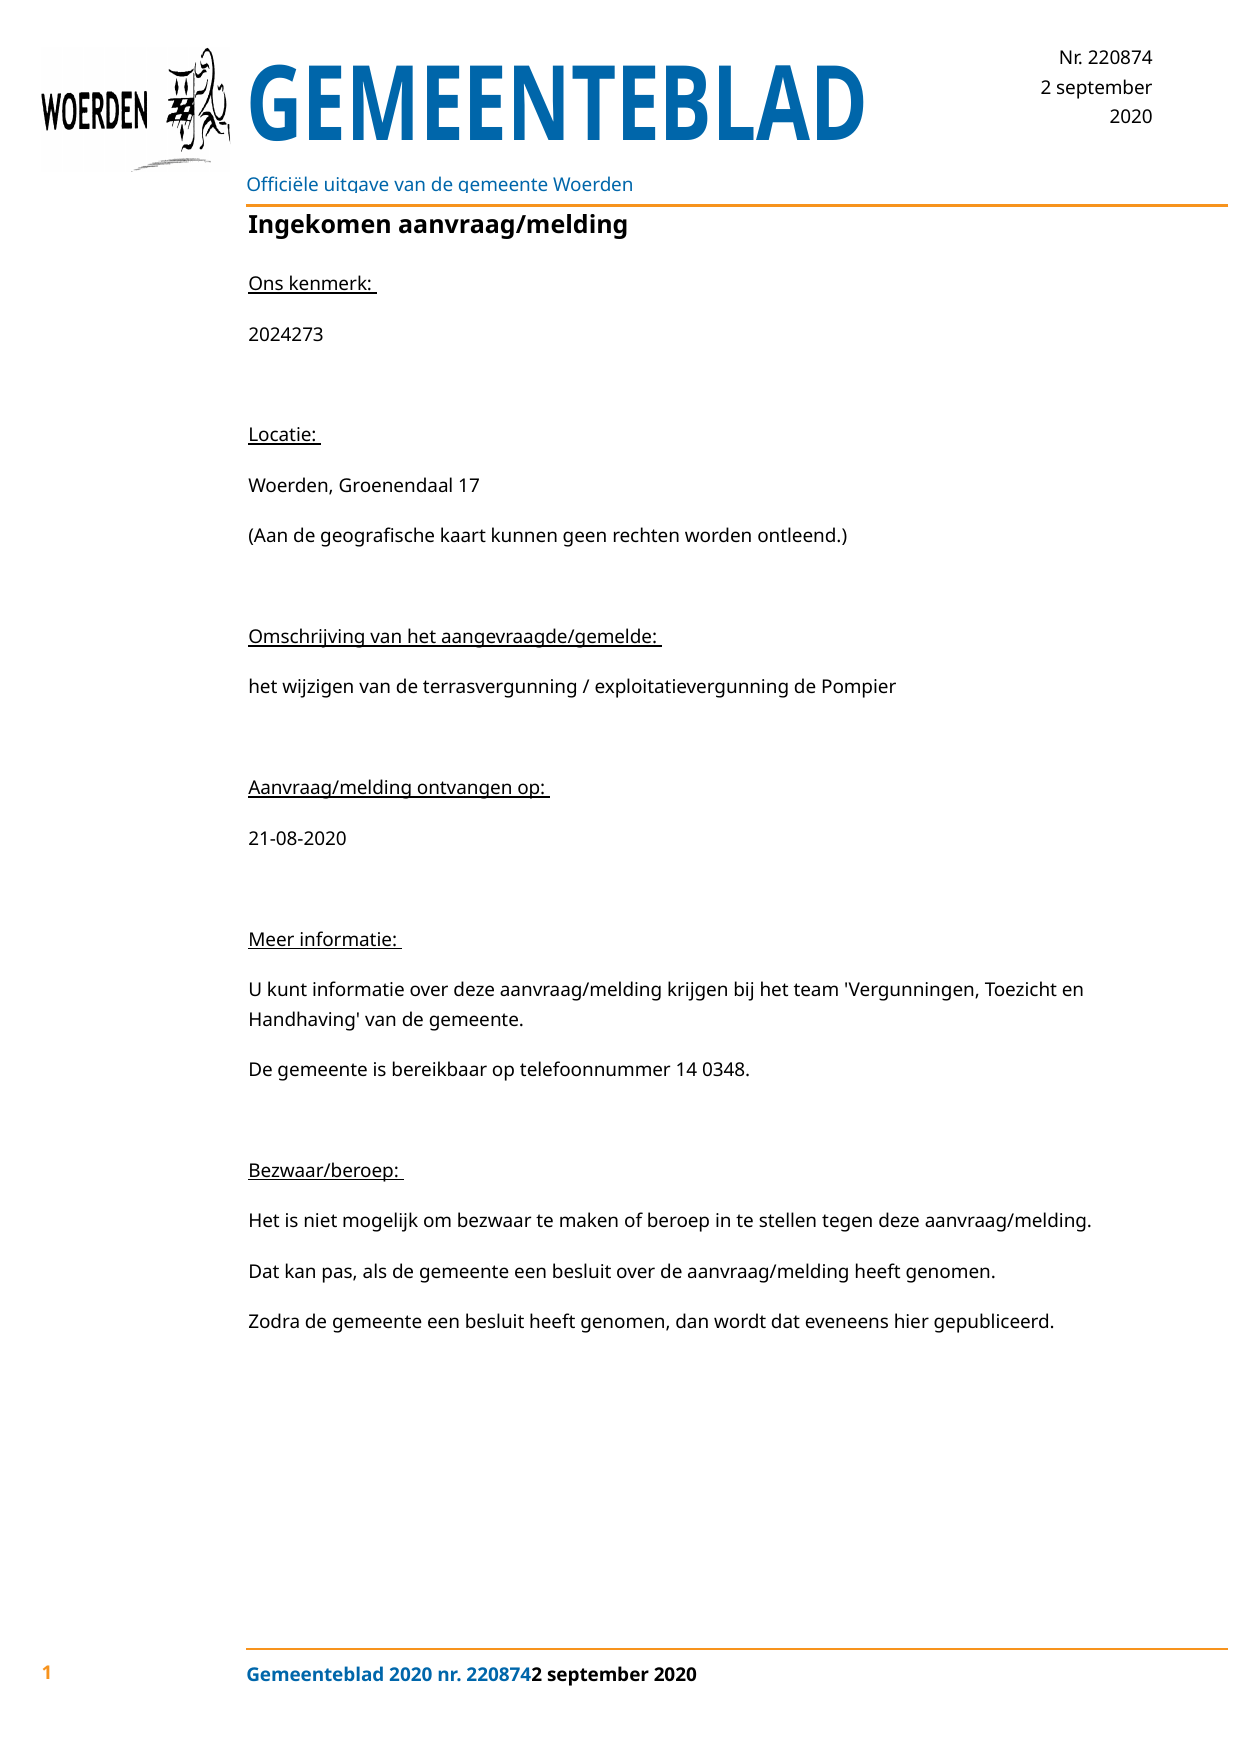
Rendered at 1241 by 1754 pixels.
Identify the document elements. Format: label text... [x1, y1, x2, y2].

text Meer informatie: [248, 926, 1152, 951]
text Aanvraag/melding ontvangen op: [248, 774, 1152, 800]
text Zodra de gemeente een besluit heeft genomen, dan wordt dat eveneens hier gepubliceerd. [248, 1308, 1152, 1334]
picture [41, 47, 231, 172]
text Locatie: [248, 422, 1152, 447]
text Bezwaar/beroep: [248, 1157, 1152, 1183]
text U kunt informatie over deze aanvraag/melding krijgen bij het team 'Vergunningen, Toezicht en Handhaving' van de gemeente. [248, 976, 1152, 1031]
text Het is niet mogelijk om bezwaar te maken of beroep in te stellen tegen deze aanvraag/melding. [248, 1207, 1152, 1233]
text Ons kenmerk: [248, 270, 1152, 296]
text 21-08-2020 [248, 825, 1152, 851]
text het wijzigen van de terrasvergunning / exploitatievergunning de Pompier [248, 674, 1152, 699]
text Omschrijving van het aangevraagde/gemelde: [248, 623, 1152, 649]
text (Aan de geografische kaart kunnen geen rechten worden ontleend.) [248, 522, 1152, 548]
text Ingekomen aanvraag/melding [248, 207, 1152, 241]
text De gemeente is bereikbaar op telefoonnummer 14 0348. [248, 1056, 1152, 1082]
text Woerden, Groenendaal 17 [248, 472, 1152, 498]
text 2024273 [248, 321, 1152, 346]
text Dat kan pas, als de gemeente een besluit over de aanvraag/melding heeft genomen. [248, 1258, 1152, 1283]
